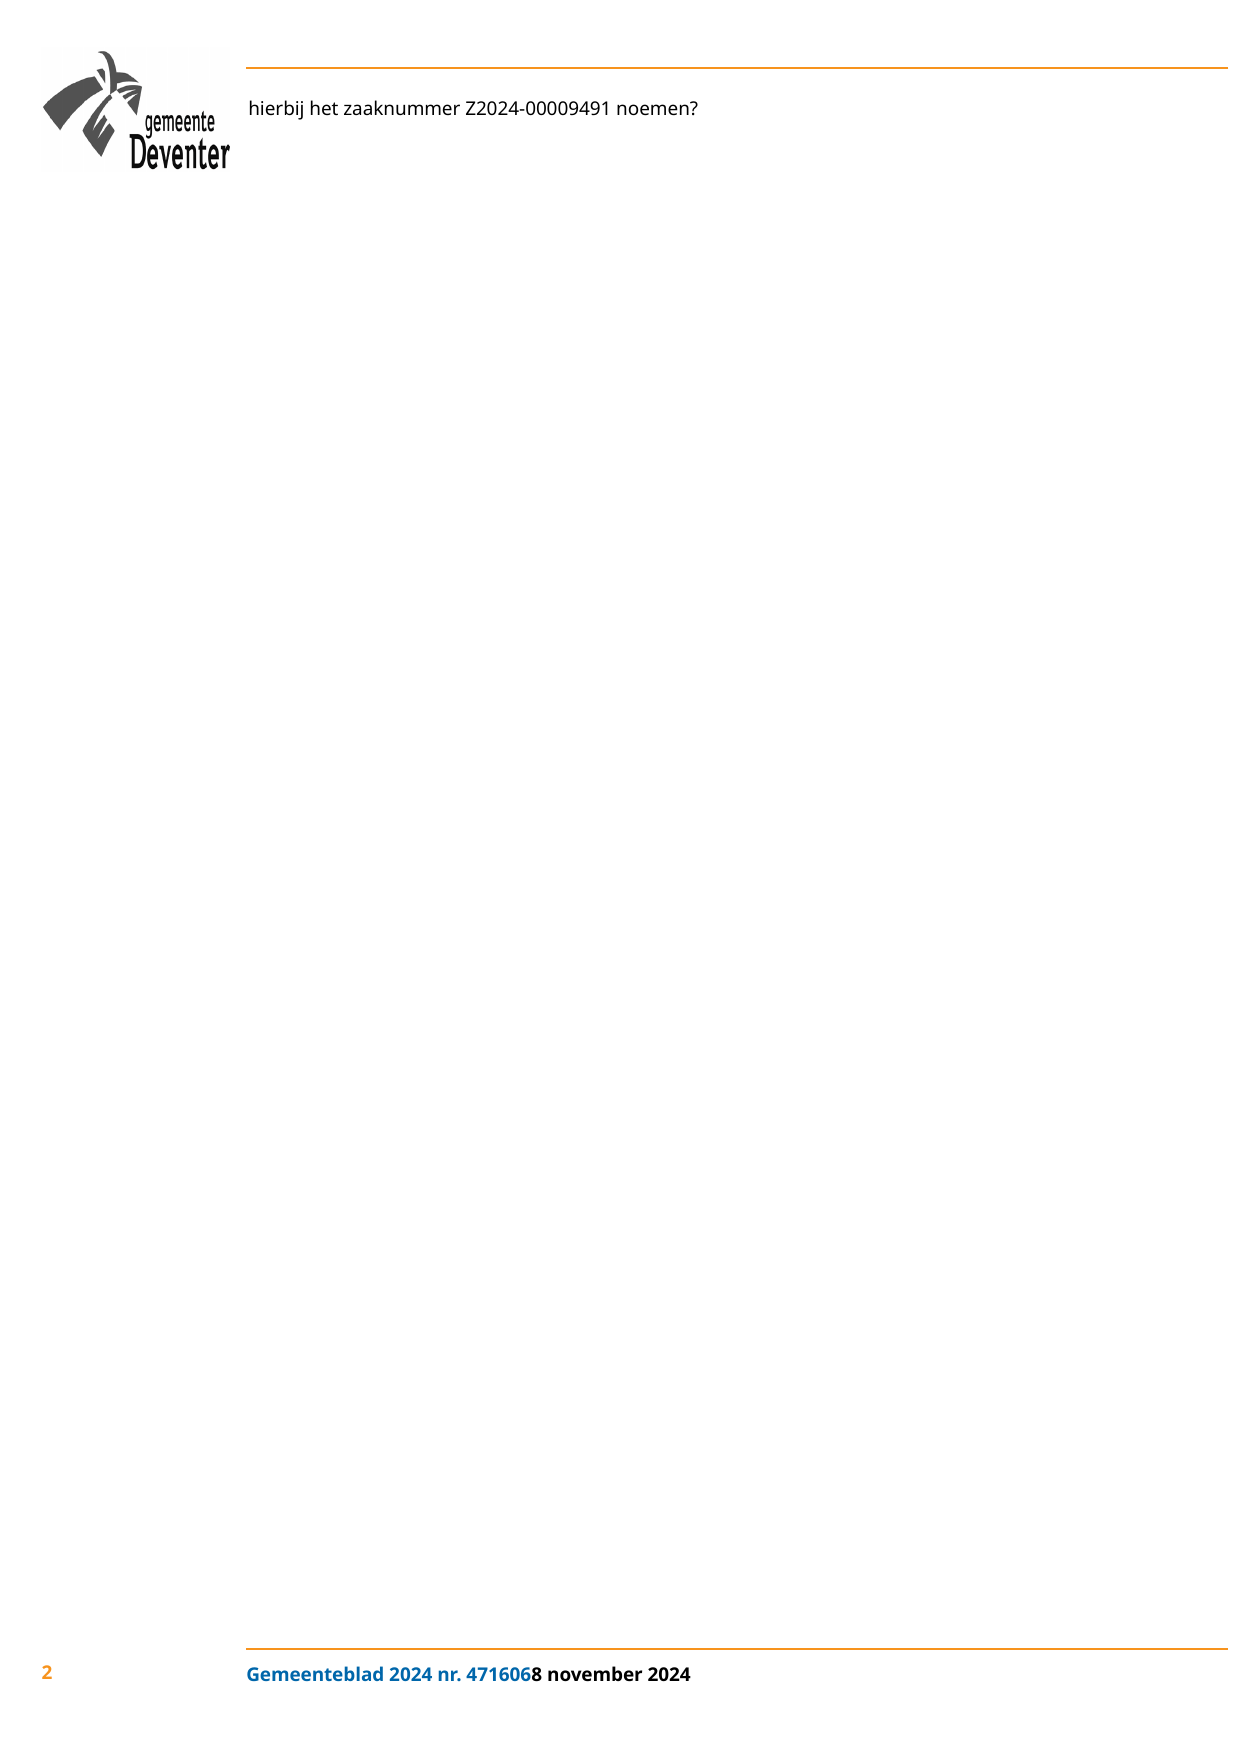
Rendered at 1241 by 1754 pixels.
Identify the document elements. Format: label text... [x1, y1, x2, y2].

text hierbij het zaaknummer Z2024-00009491 noemen? [248, 95, 1152, 121]
picture [41, 47, 231, 172]
